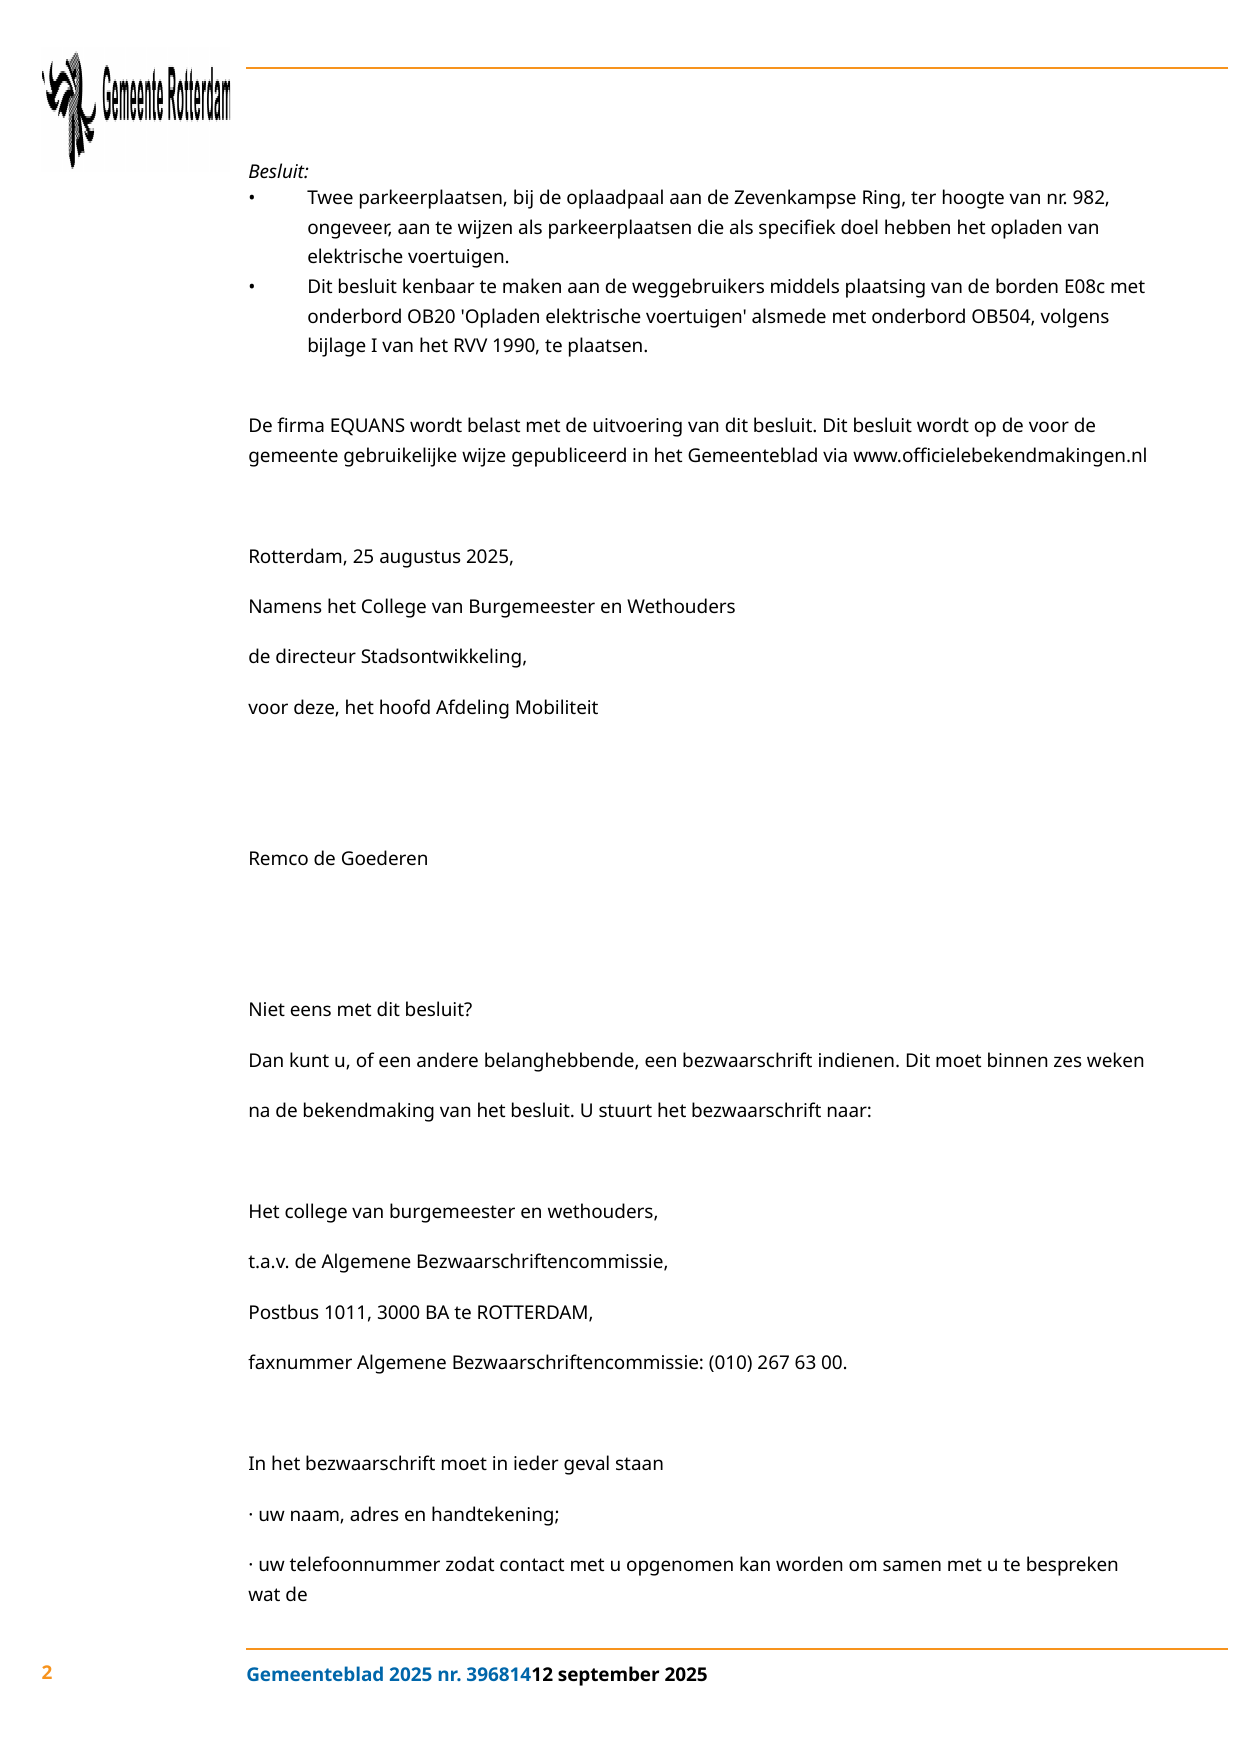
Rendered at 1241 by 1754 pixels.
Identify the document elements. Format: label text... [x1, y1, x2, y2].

text voor deze, het hoofd Afdeling Mobiliteit [248, 694, 1152, 720]
picture [41, 47, 231, 172]
text Besluit: [248, 159, 1152, 184]
text De firma EQUANS wordt belast met de uitvoering van dit besluit. Dit besluit wordt op de voor de gemeente gebruikelijke wijze gepubliceerd in het Gemeenteblad via www.officielebekendmakingen.nl [248, 412, 1152, 468]
text In het bezwaarschrift moet in ieder geval staan [248, 1450, 1152, 1476]
text de directeur Stadsontwikkeling, [248, 644, 1152, 669]
text · uw naam, adres en handtekening; [248, 1501, 1152, 1526]
list Twee parkeerplaatsen, bij de oplaadpaal aan de Zevenkampse Ring, ter hoogte van nr. 982, ongeveer, aan te wijzen als parkeerplaatsen die als specifiek doel hebben het opladen van elektrische voertuigen. [248, 184, 1152, 269]
text na de bekendmaking van het besluit. U stuurt het bezwaarschrift naar: [248, 1097, 1152, 1123]
text Namens het College van Burgemeester en Wethouders [248, 593, 1152, 619]
text Rotterdam, 25 augustus 2025, [248, 543, 1152, 568]
text Het college van burgemeester en wethouders, [248, 1198, 1152, 1224]
text Niet eens met dit besluit? [248, 997, 1152, 1022]
text t.a.v. de Algemene Bezwaarschriftencommissie, [248, 1249, 1152, 1274]
list Dit besluit kenbaar te maken aan de weggebruikers middels plaatsing van de borden E08c met onderbord OB20 'Opladen elektrische voertuigen' alsmede met onderbord OB504, volgens bijlage I van het RVV 1990, te plaatsen. [248, 273, 1152, 358]
text Remco de Goederen [248, 845, 1152, 871]
text faxnummer Algemene Bezwaarschriftencommissie: (010) 267 63 00. [248, 1349, 1152, 1375]
text Dan kunt u, of een andere belanghebbende, een bezwaarschrift indienen. Dit moet binnen zes weken [248, 1047, 1152, 1073]
text Postbus 1011, 3000 BA te ROTTERDAM, [248, 1299, 1152, 1325]
text · uw telefoonnummer zodat contact met u opgenomen kan worden om samen met u te bespreken wat de [248, 1551, 1152, 1606]
